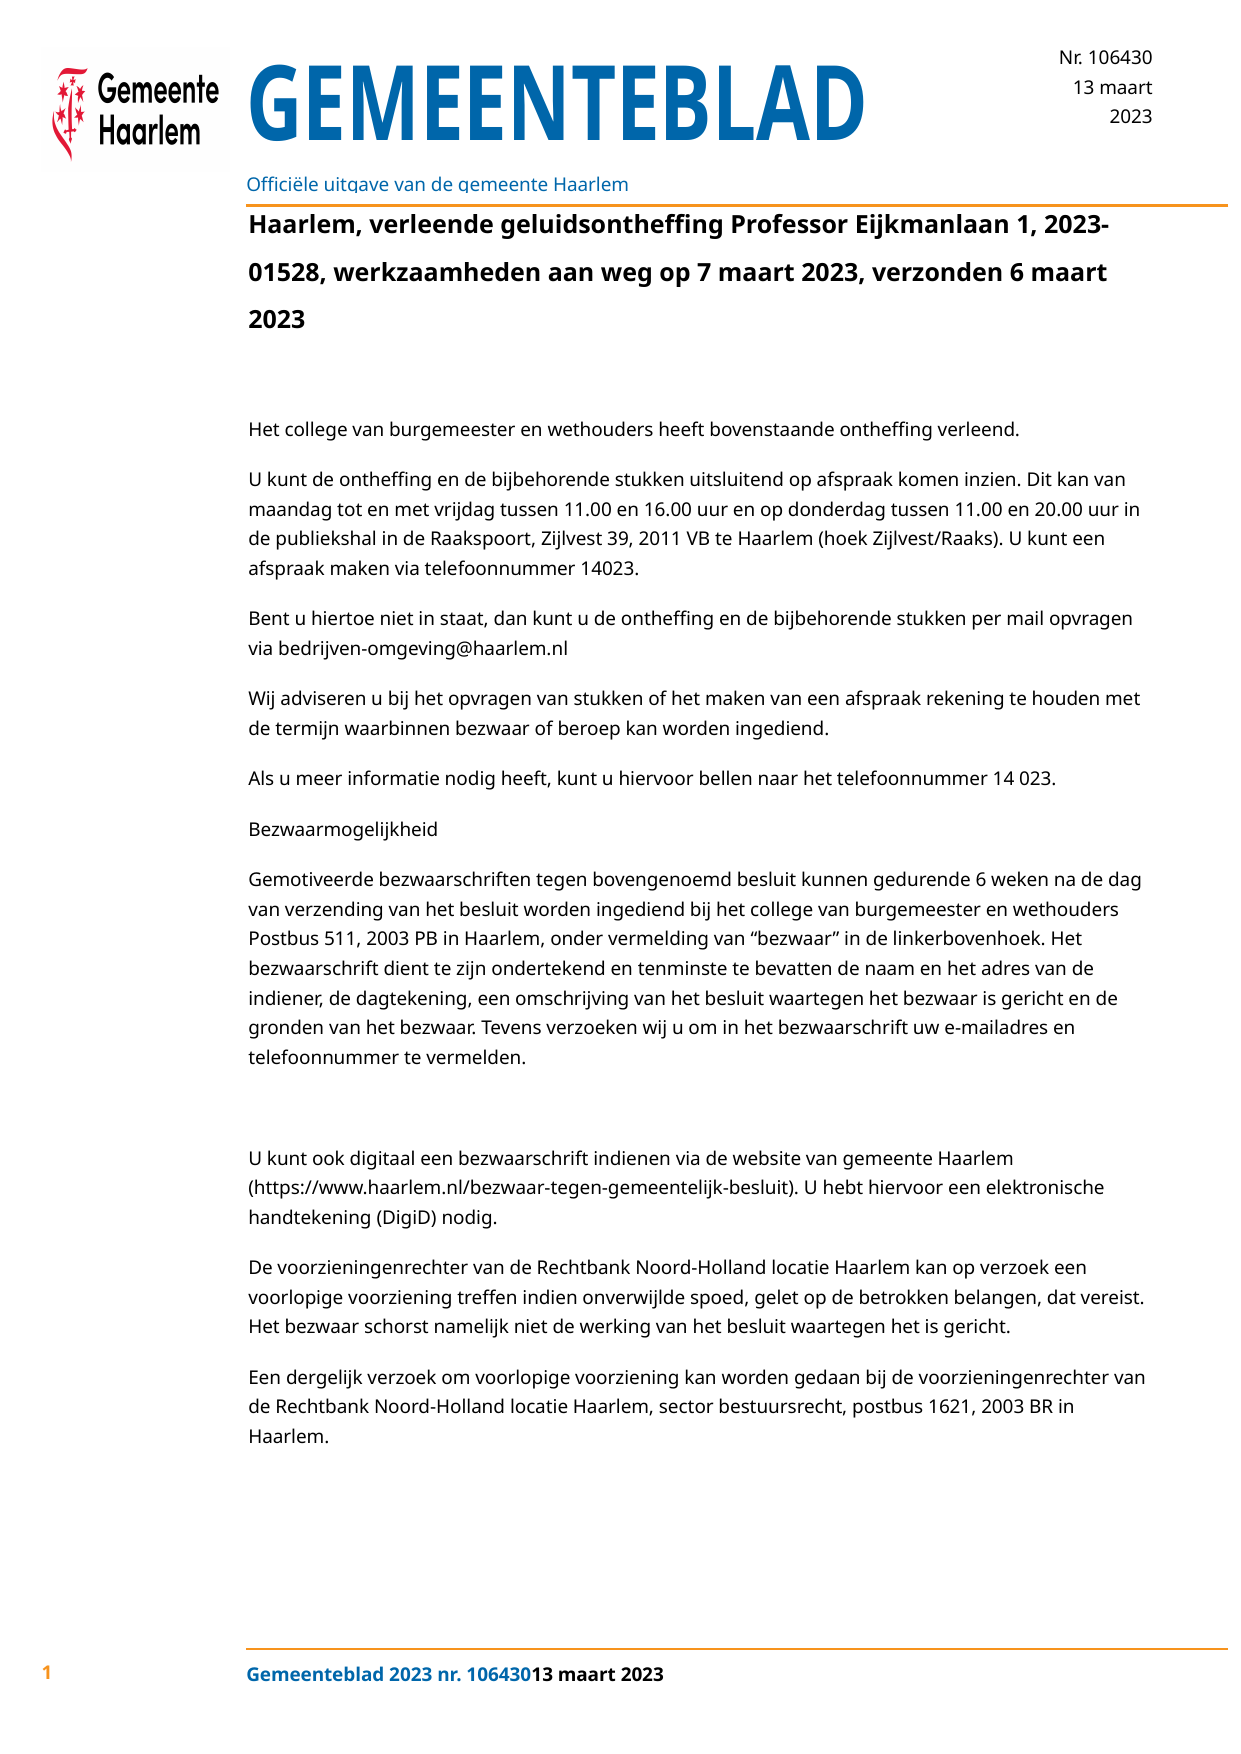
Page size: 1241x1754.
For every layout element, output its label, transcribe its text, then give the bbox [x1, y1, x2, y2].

text Een dergelijk verzoek om voorlopige voorziening kan worden gedaan bij de voorzieningenrechter van de Rechtbank Noord-Holland locatie Haarlem, sector bestuursrecht, postbus 1621, 2003 BR in Haarlem. [248, 1364, 1152, 1449]
text Wij adviseren u bij het opvragen van stukken of het maken van een afspraak rekening te houden met de termijn waarbinnen bezwaar of beroep kan worden ingediend. [248, 686, 1152, 741]
text Bezwaarmogelijkheid [248, 816, 1152, 842]
text Gemotiveerde bezwaarschriften tegen bovengenoemd besluit kunnen gedurende 6 weken na de dag van verzending van het besluit worden ingediend bij het college van burgemeester en wethouders Postbus 511, 2003 PB in Haarlem, onder vermelding van “bezwaar” in de linkerbovenhoek. Het bezwaarschrift dient te zijn ondertekend en tenminste te bevatten de naam en het adres van de indiener, de dagtekening, een omschrijving van het besluit waartegen het bezwaar is gericht en de gronden van het bezwaar. Tevens verzoeken wij u om in het bezwaarschrift uw e-mailadres en telefoonnummer te vermelden. [248, 866, 1152, 1069]
text Het college van burgemeester en wethouders heeft bovenstaande ontheffing verleend. [248, 416, 1152, 442]
text Bent u hiertoe niet in staat, dan kunt u de ontheffing en de bijbehorende stukken per mail opvragen via bedrijven-omgeving@haarlem.nl [248, 606, 1152, 661]
picture [41, 47, 231, 172]
text De voorzieningenrechter van de Rechtbank Noord-Holland locatie Haarlem kan op verzoek een voorlopige voorziening treffen indien onverwijlde spoed, gelet op de betrokken belangen, dat vereist. Het bezwaar schorst namelijk niet de werking van het besluit waartegen het is gericht. [248, 1254, 1152, 1339]
text Als u meer informatie nodig heeft, kunt u hiervoor bellen naar het telefoonnummer 14 023. [248, 766, 1152, 791]
text U kunt ook digitaal een bezwaarschrift indienen via de website van gemeente Haarlem (https://www.haarlem.nl/bezwaar-tegen-gemeentelijk-besluit). U hebt hiervoor een elektronische handtekening (DigiD) nodig. [248, 1145, 1152, 1229]
text U kunt de ontheffing en de bijbehorende stukken uitsluitend op afspraak komen inzien. Dit kan van maandag tot en met vrijdag tussen 11.00 en 16.00 uur en op donderdag tussen 11.00 en 20.00 uur in de publiekshal in de Raakspoort, Zijlvest 39, 2011 VB te Haarlem (hoek Zijlvest/Raaks). U kunt een afspraak maken via telefoonnummer 14023. [248, 466, 1152, 581]
text Haarlem, verleende geluidsontheffing Professor Eijkmanlaan 1, 2023-01528, werkzaamheden aan weg op 7 maart 2023, verzonden 6 maart 2023 [248, 207, 1152, 336]
